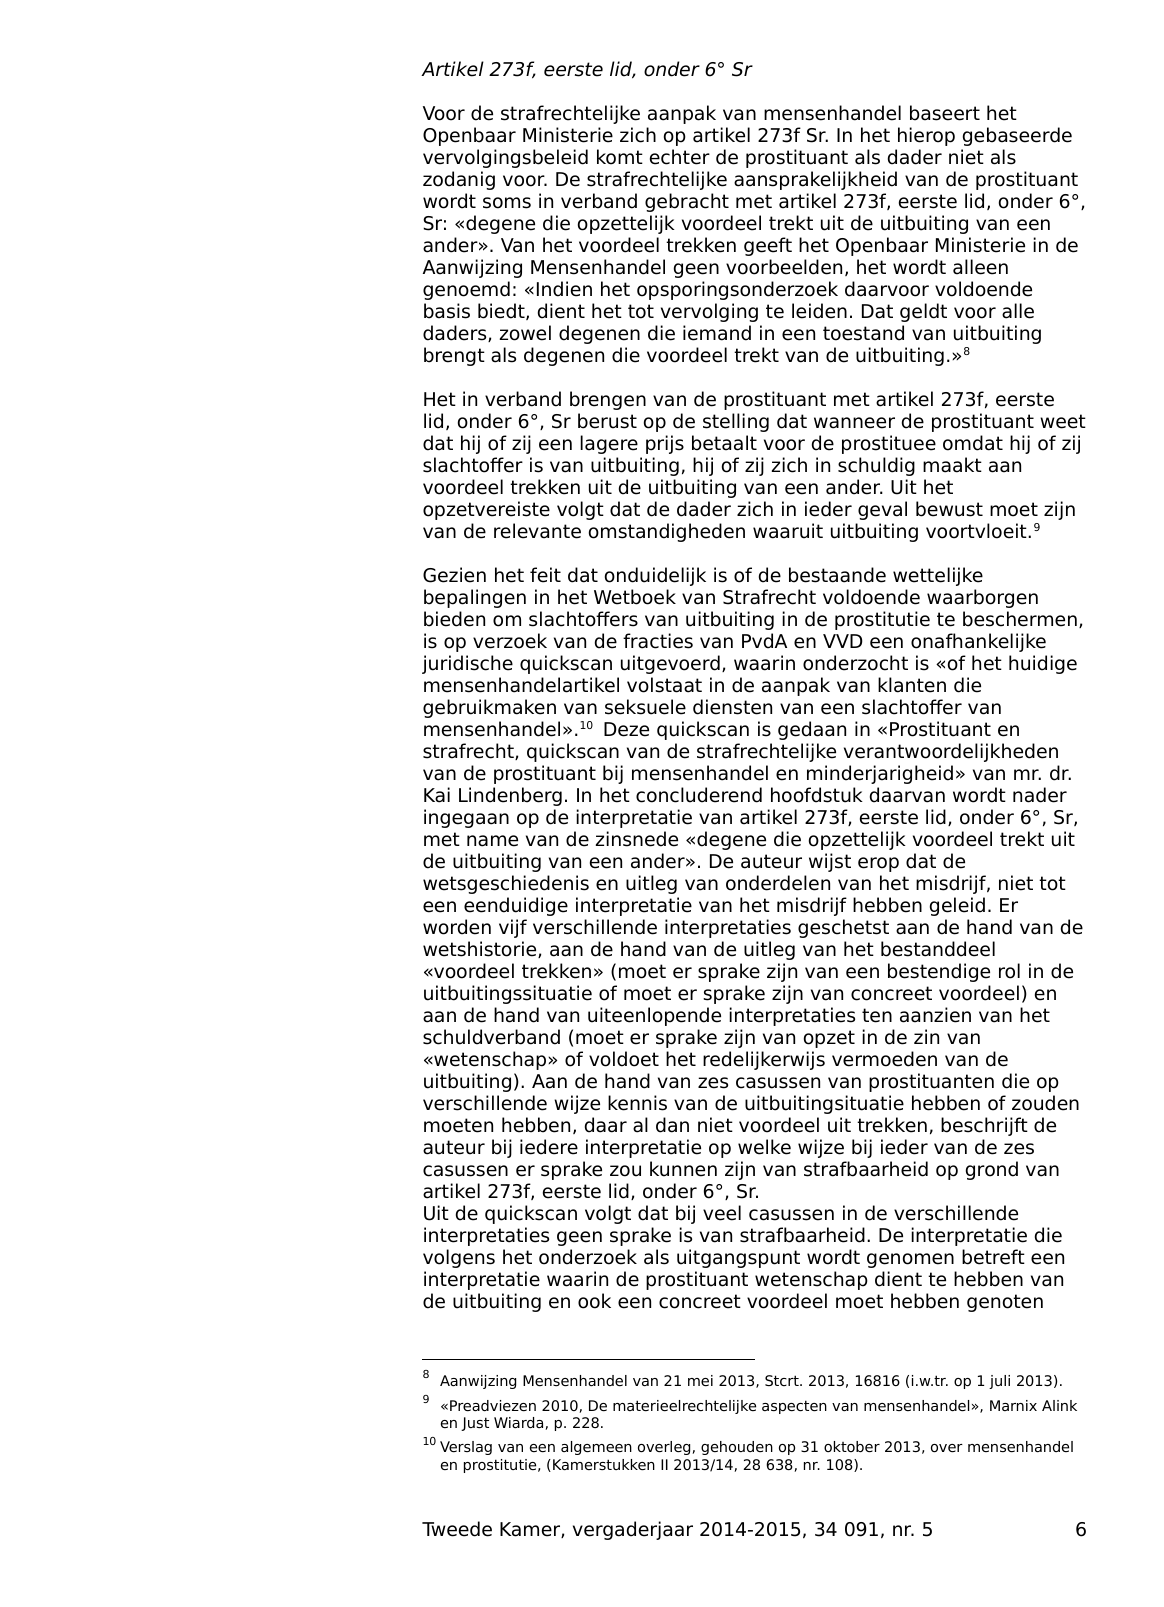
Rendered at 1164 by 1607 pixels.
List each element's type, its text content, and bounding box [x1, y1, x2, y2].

text Uit de quickscan volgt dat bij veel casussen in de verschillende interpretaties geen sprake is van strafbaarheid. De interpretatie die volgens het onderzoek als uitgangspunt wordt genomen betreft een interpretatie waarin de prostituant wetenschap dient te hebben van de uitbuiting en ook een concreet voordeel moet hebben genoten [422, 1203, 1087, 1312]
text «Preadviezen 2010, De materieelrechtelijke aspecten van mensenhandel», Marnix Alink en Just Wiarda, p. 228. [422, 1393, 1087, 1432]
text Verslag van een algemeen overleg, gehouden op 31 oktober 2013, over mensenhandel en prostitutie, (Kamerstukken II 2013/14, 28 638, nr. 108). [422, 1435, 1087, 1474]
text Voor de strafrechtelijke aanpak van mensenhandel baseert het Openbaar Ministerie zich op artikel 273f Sr. In het hierop gebaseerde vervolgingsbeleid komt echter de prostituant als dader niet als zodanig voor. De strafrechtelijke aansprakelijkheid van de prostituant wordt soms in verband gebracht met artikel 273f, eerste lid, onder 6°, Sr: «degene die opzettelijk voordeel trekt uit de uitbuiting van een ander». Van het voordeel trekken geeft het Openbaar Ministerie in de Aanwijzing Mensenhandel geen voorbeelden, het wordt alleen genoemd: «Indien het opsporingsonderzoek daarvoor voldoende basis biedt, dient het tot vervolging te leiden. Dat geldt voor alle daders, zowel degenen die iemand in een toestand van uitbuiting brengt als degenen die voordeel trekt van de uitbuiting.» [422, 103, 1087, 367]
text Gezien het feit dat onduidelijk is of de bestaande wettelijke bepalingen in het Wetboek van Strafrecht voldoende waarborgen bieden om slachtoffers van uitbuiting in de prostitutie te beschermen, is op verzoek van de fracties van PvdA en VVD een onafhankelijke juridische quickscan uitgevoerd, waarin onderzocht is «of het huidige mensenhandelartikel volstaat in de aanpak van klanten die gebruikmaken van seksuele diensten van een slachtoffer van mensenhandel». Deze quickscan is gedaan in «Prostituant en strafrecht, quickscan van de strafrechtelijke verantwoordelijkheden van de prostituant bij mensenhandel en minderjarigheid» van mr. dr. Kai Lindenberg. In het concluderend hoofdstuk daarvan wordt nader ingegaan op de interpretatie van artikel 273f, eerste lid, onder 6°, Sr, met name van de zinsnede «degene die opzettelijk voordeel trekt uit de uitbuiting van een ander». De auteur wijst erop dat de wetsgeschiedenis en uitleg van onderdelen van het misdrijf, niet tot een eenduidige interpretatie van het misdrijf hebben geleid. Er worden vijf verschillende interpretaties geschetst aan de hand van de wetshistorie, aan de hand van de uitleg van het bestanddeel «voordeel trekken» (moet er sprake zijn van een bestendige rol in de uitbuitingssituatie of moet er sprake zijn van concreet voordeel) en aan de hand van uiteenlopende interpretaties ten aanzien van het schuldverband (moet er sprake zijn van opzet in de zin van «wetenschap» of voldoet het redelijkerwijs vermoeden van de uitbuiting). Aan de hand van zes casussen van prostituanten die op verschillende wijze kennis van de uitbuitingsituatie hebben of zouden moeten hebben, daar al dan niet voordeel uit trekken, beschrijft de auteur bij iedere interpretatie op welke wijze bij ieder van de zes casussen er sprake zou kunnen zijn van strafbaarheid op grond van artikel 273f, eerste lid, onder 6°, Sr. [422, 565, 1087, 1203]
subtitle Artikel 273f, eerste lid, onder 6° Sr [422, 59, 1087, 81]
text Aanwijzing Mensenhandel van 21 mei 2013, Stcrt. 2013, 16816 (i.w.tr. op 1 juli 2013). [422, 1368, 1087, 1391]
text Het in verband brengen van de prostituant met artikel 273f, eerste lid, onder 6°, Sr berust op de stelling dat wanneer de prostituant weet dat hij of zij een lagere prijs betaalt voor de prostituee omdat hij of zij slachtoffer is van uitbuiting, hij of zij zich in schuldig maakt aan voordeel trekken uit de uitbuiting van een ander. Uit het opzetvereiste volgt dat de dader zich in ieder geval bewust moet zijn van de relevante omstandigheden waaruit uitbuiting voortvloeit. [422, 389, 1087, 543]
